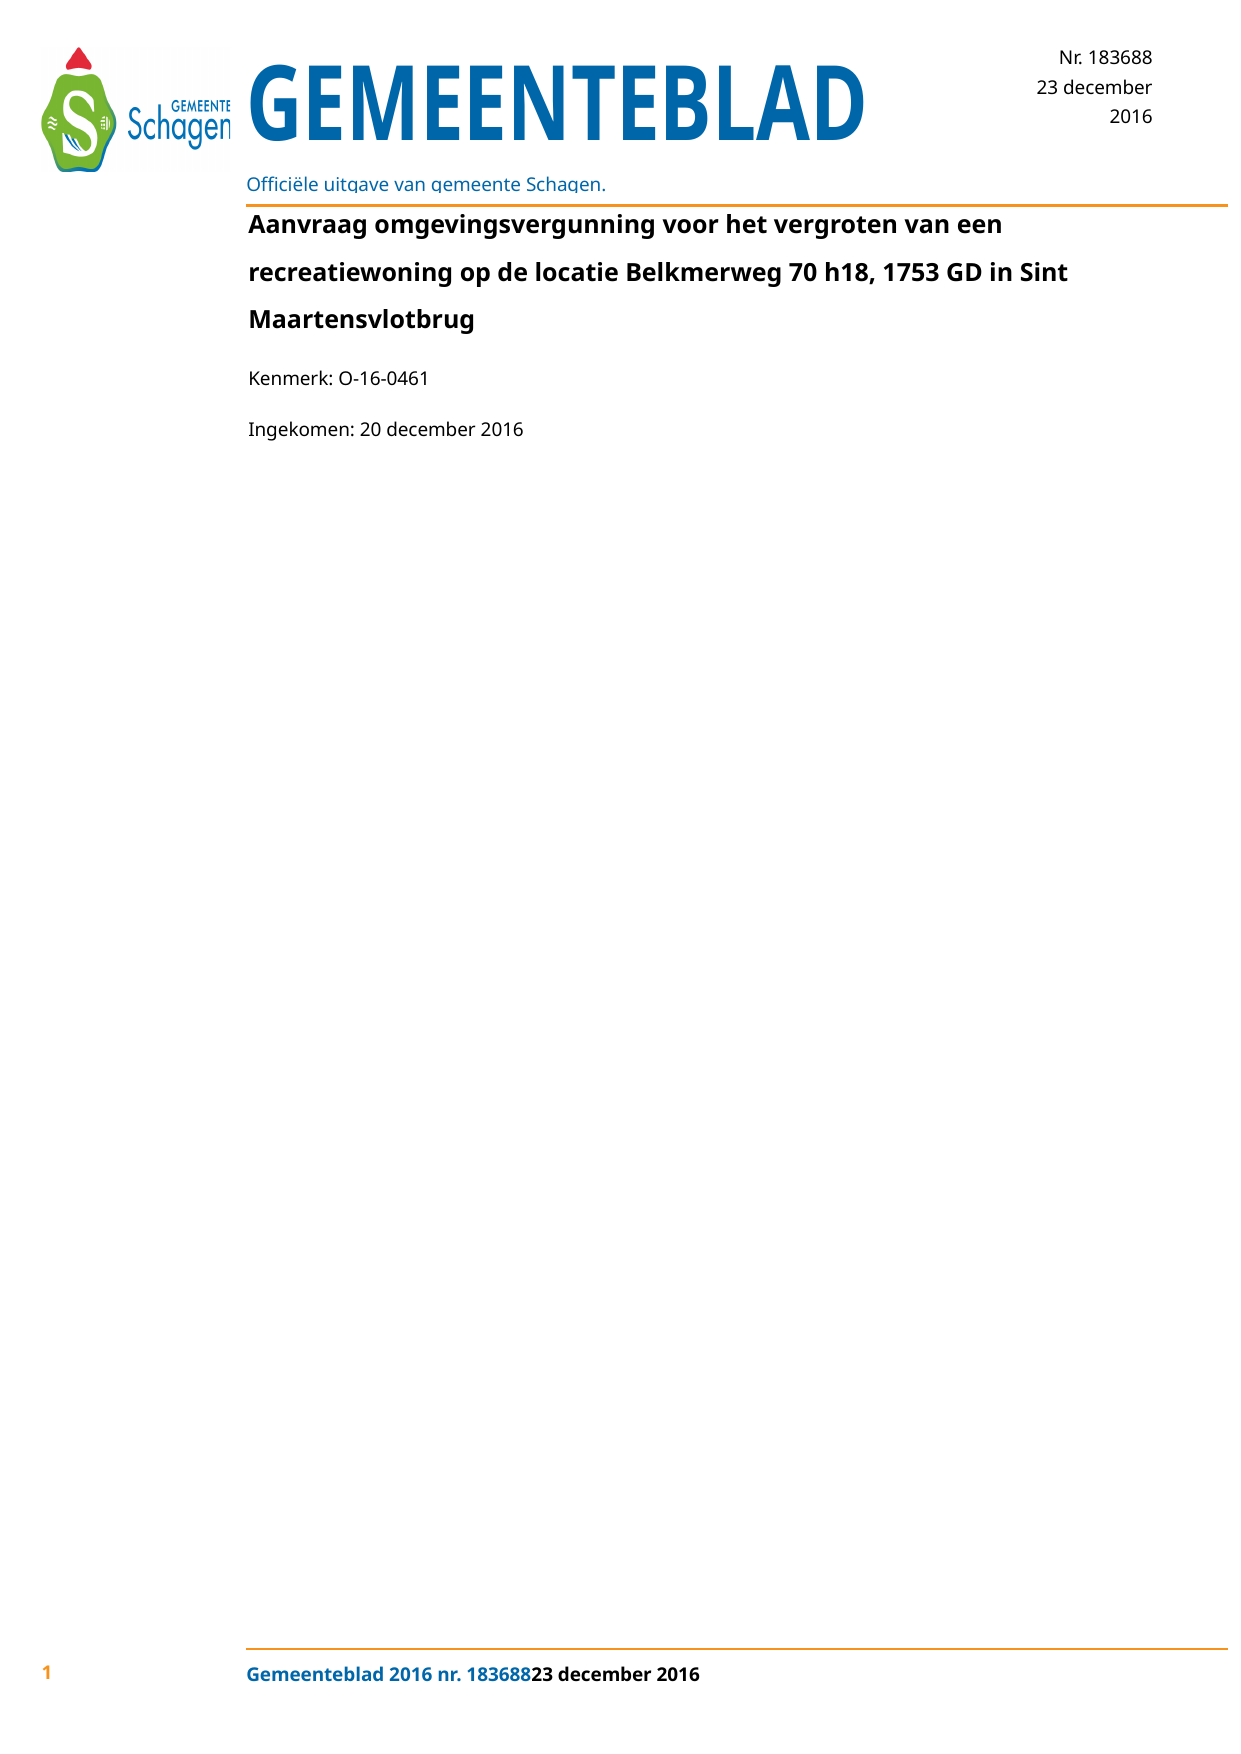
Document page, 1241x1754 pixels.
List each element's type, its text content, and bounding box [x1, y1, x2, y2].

picture [41, 47, 231, 172]
text Ingekomen: 20 december 2016 [248, 416, 1152, 442]
text Aanvraag omgevingsvergunning voor het vergroten van een recreatiewoning op de locatie Belkmerweg 70 h18, 1753 GD in Sint Maartensvlotbrug [248, 207, 1152, 336]
text Kenmerk: O-16-0461 [248, 366, 1152, 391]
